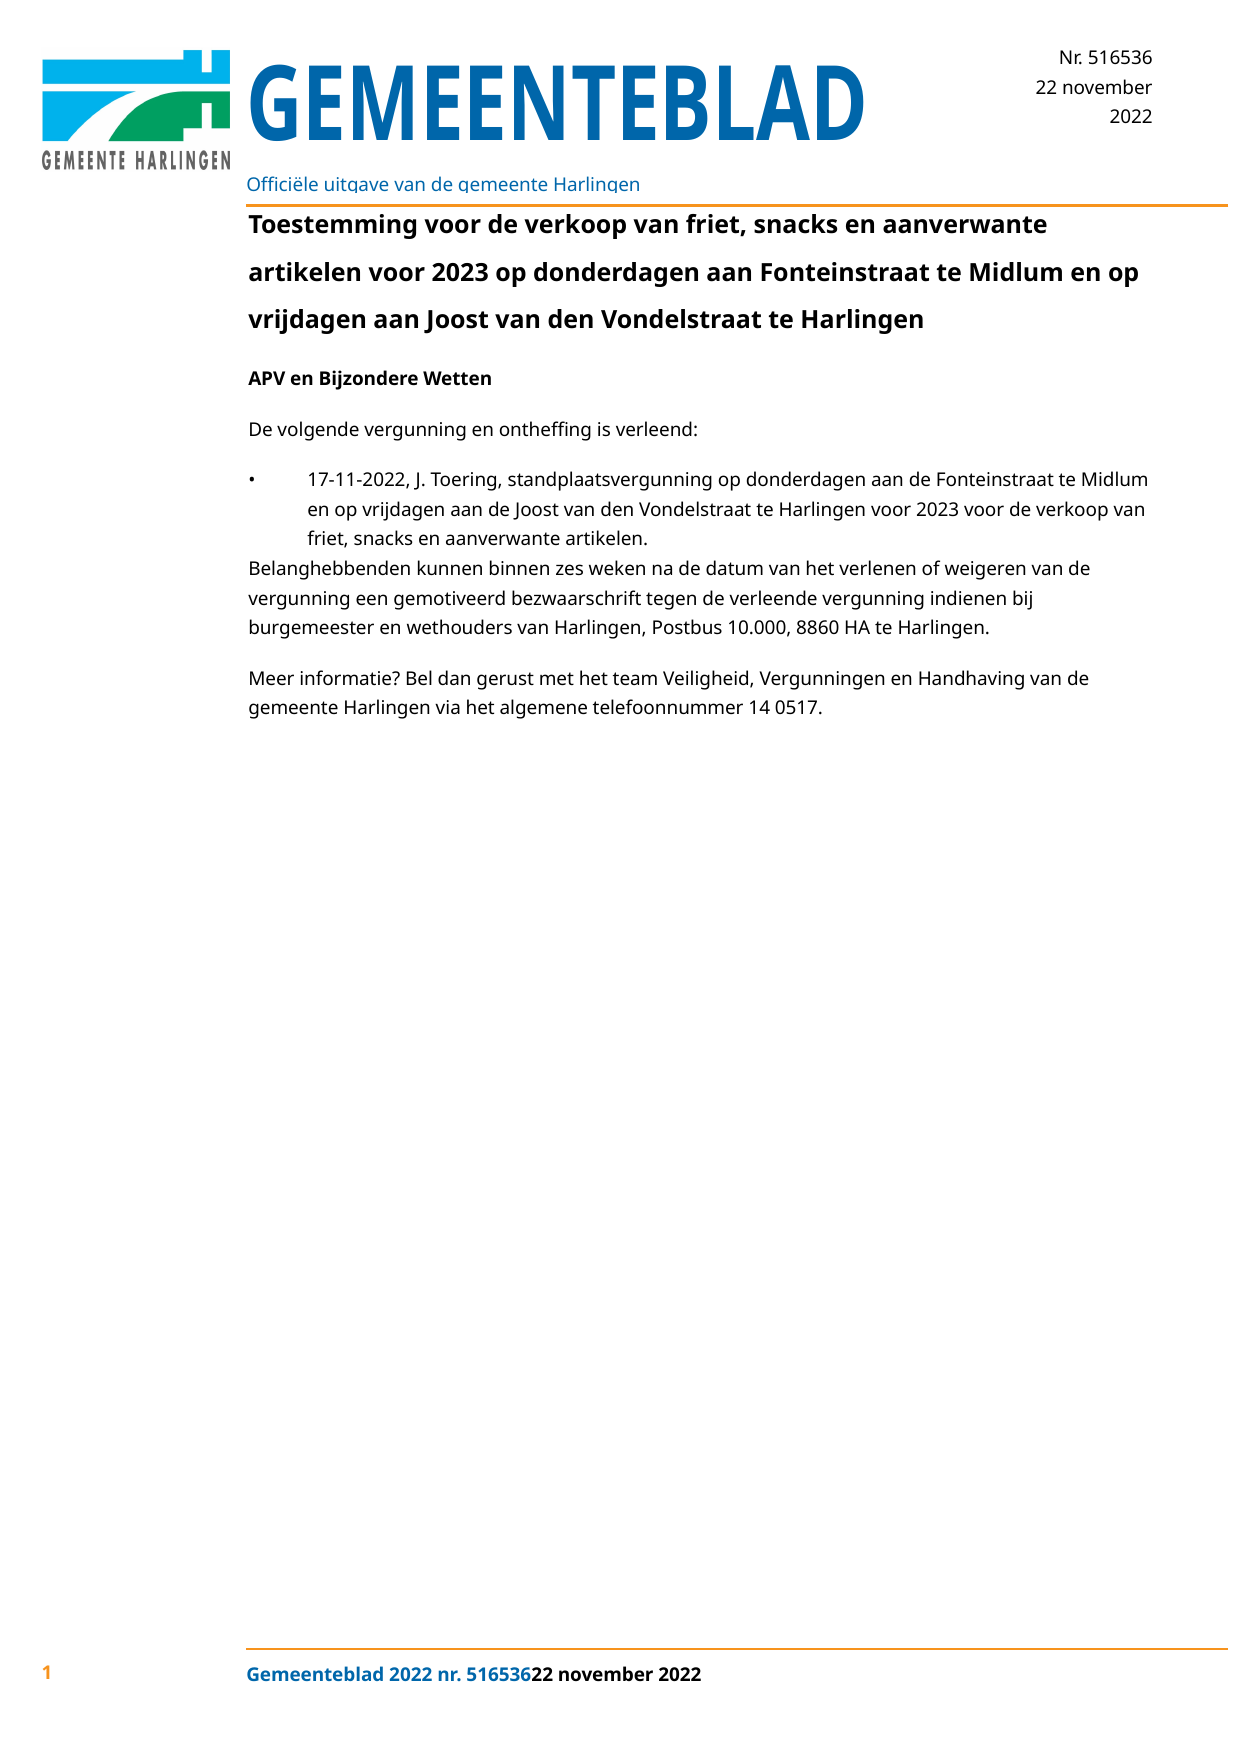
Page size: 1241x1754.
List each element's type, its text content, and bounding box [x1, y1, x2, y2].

text Toestemming voor de verkoop van friet, snacks en aanverwante artikelen voor 2023 op donderdagen aan Fonteinstraat te Midlum en op vrijdagen aan Joost van den Vondelstraat te Harlingen [248, 207, 1152, 336]
text Meer informatie? Bel dan gerust met het team Veiligheid, Vergunningen en Handhaving van de gemeente Harlingen via het algemene telefoonnummer 14 0517. [248, 665, 1152, 720]
text Belanghebbenden kunnen binnen zes weken na de datum van het verlenen of weigeren van de vergunning een gemotiveerd bezwaarschrift tegen de verleende vergunning indienen bij burgemeester en wethouders van Harlingen, Postbus 10.000, 8860 HA te Harlingen. [248, 555, 1152, 640]
list 17-11-2022, J. Toering, standplaatsvergunning op donderdagen aan de Fonteinstraat te Midlum en op vrijdagen aan de Joost van den Vondelstraat te Harlingen voor 2023 voor de verkoop van friet, snacks en aanverwante artikelen. [248, 466, 1152, 551]
text De volgende vergunning en ontheffing is verleend: [248, 416, 1152, 442]
text APV en Bijzondere Wetten [248, 366, 1152, 391]
picture [41, 47, 231, 172]
